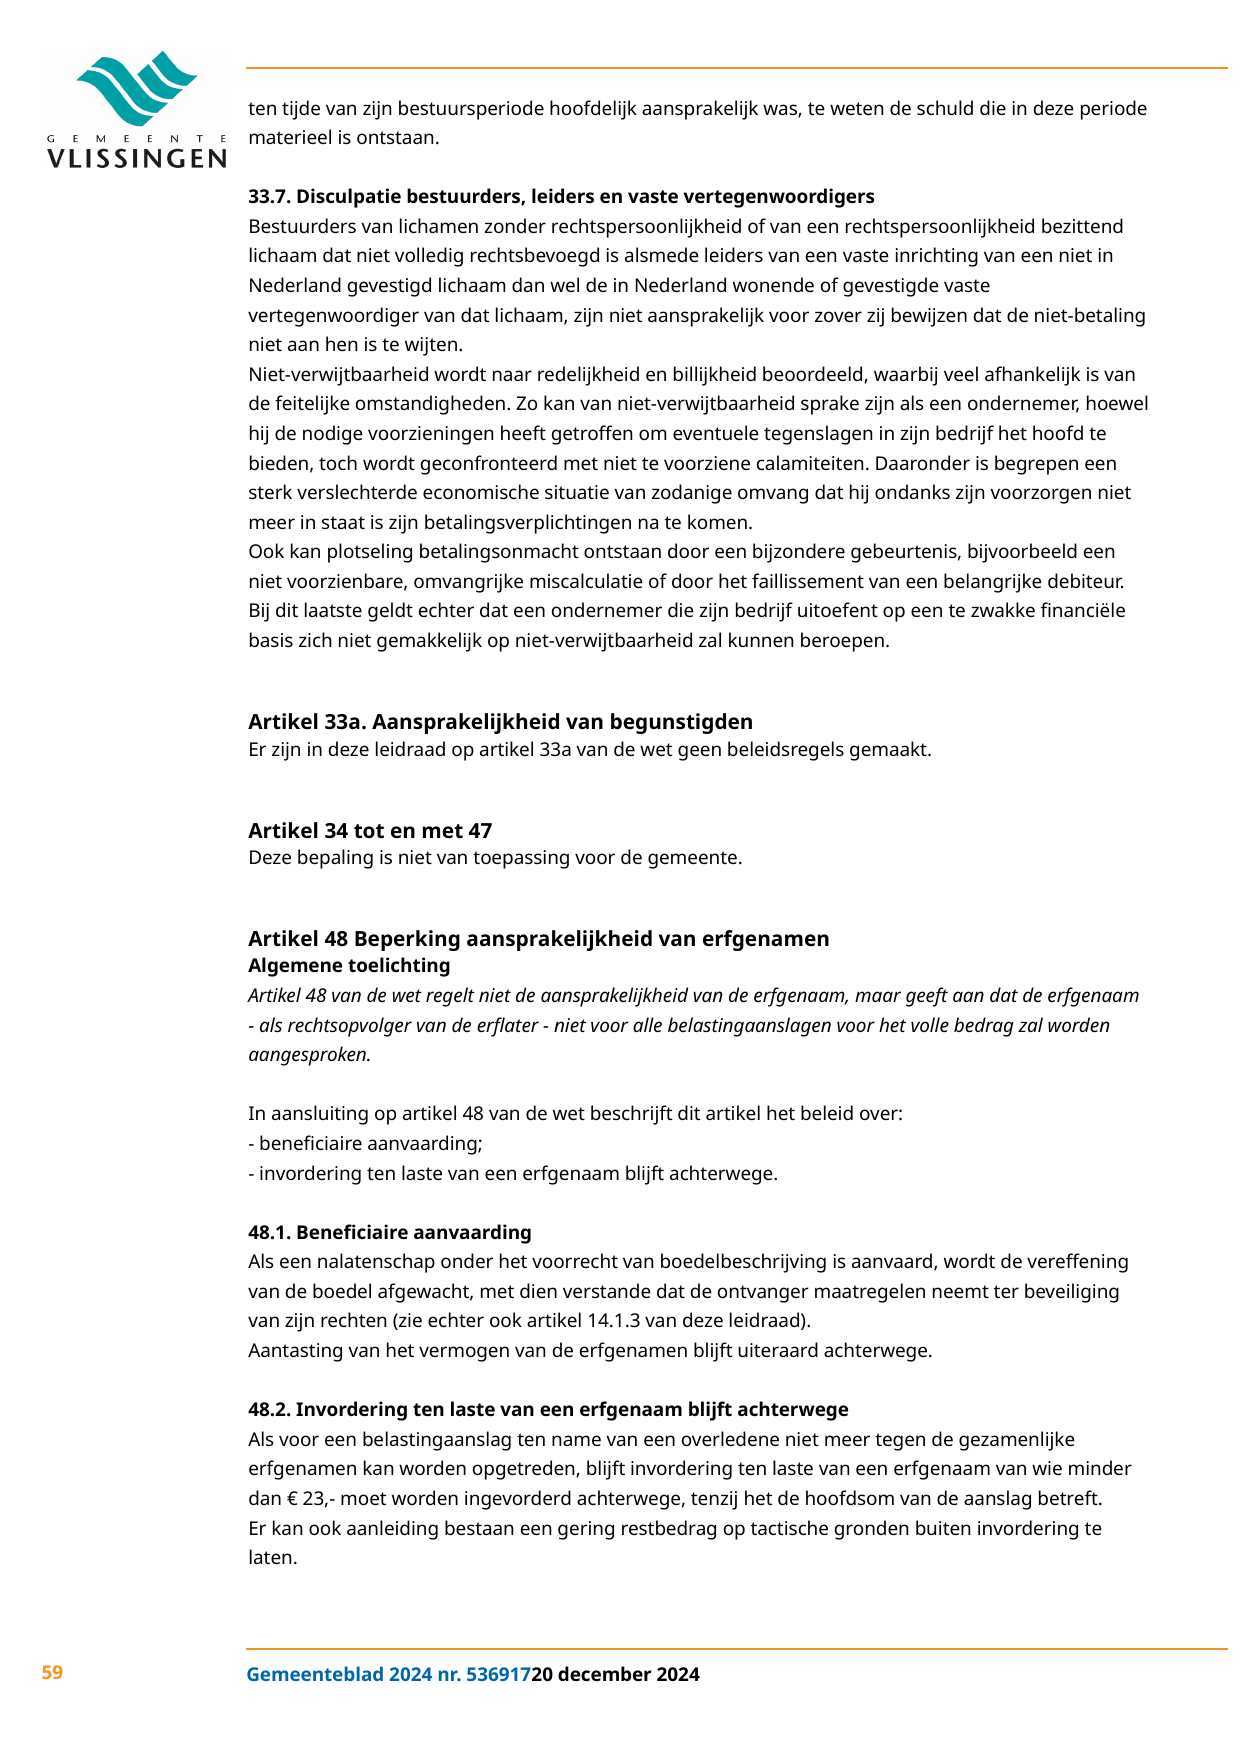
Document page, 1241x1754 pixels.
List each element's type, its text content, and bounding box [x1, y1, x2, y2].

text Als een nalatenschap onder het voorrecht van boedelbeschrijving is aanvaard, wordt de vereffening van de boedel afgewacht, met dien verstande dat de ontvanger maatregelen neemt ter beveiliging van zijn rechten (zie echter ook artikel 14.1.3 van deze leidraad). [248, 1248, 1152, 1333]
text Artikel 34 tot en met 47 [248, 816, 1152, 844]
text Artikel 33a. Aansprakelijkheid van begunstigden [248, 707, 1152, 736]
text Er kan ook aanleiding bestaan een gering restbedrag op tactische gronden buiten invordering te laten. [248, 1515, 1152, 1570]
text Algemene toelichting [248, 953, 1152, 978]
text ten tijde van zijn bestuursperiode hoofdelijk aansprakelijk was, te weten de schuld die in deze periode materieel is ontstaan. [248, 95, 1152, 150]
text - invordering ten laste van een erfgenaam blijft achterwege. [248, 1160, 1152, 1185]
text Ook kan plotseling betalingsonmacht ontstaan door een bijzondere gebeurtenis, bijvoorbeeld een niet voorzienbare, omvangrijke miscalculatie of door het faillissement van een belangrijke debiteur. Bij dit laatste geldt echter dat een ondernemer die zijn bedrijf uitoefent op een te zwakke financiële basis zich niet gemakkelijk op niet-verwijtbaarheid zal kunnen beroepen. [248, 538, 1152, 653]
text Artikel 48 Beperking aansprakelijkheid van erfgenamen [248, 924, 1152, 953]
text 48.2. Invordering ten laste van een erfgenaam blijft achterwege [248, 1396, 1152, 1422]
text Aantasting van het vermogen van de erfgenamen blijft uiteraard achterwege. [248, 1337, 1152, 1363]
text - beneficiaire aanvaarding; [248, 1130, 1152, 1156]
picture [41, 47, 231, 172]
text 33.7. Disculpatie bestuurders, leiders en vaste vertegenwoordigers [248, 183, 1152, 209]
text Niet-verwijtbaarheid wordt naar redelijkheid en billijkheid beoordeeld, waarbij veel afhankelijk is van de feitelijke omstandigheden. Zo kan van niet-verwijtbaarheid sprake zijn als een ondernemer, hoewel hij de nodige voorzieningen heeft getroffen om eventuele tegenslagen in zijn bedrijf het hoofd te bieden, toch wordt geconfronteerd met niet te voorziene calamiteiten. Daaronder is begrepen een sterk verslechterde economische situatie van zodanige omvang dat hij ondanks zijn voorzorgen niet meer in staat is zijn betalingsverplichtingen na te komen. [248, 361, 1152, 535]
text Er zijn in deze leidraad op artikel 33a van de wet geen beleidsregels gemaakt. [248, 736, 1152, 761]
text In aansluiting op artikel 48 van de wet beschrijft dit artikel het beleid over: [248, 1101, 1152, 1126]
text 48.1. Beneficiaire aanvaarding [248, 1219, 1152, 1244]
text Bestuurders van lichamen zonder rechtspersoonlijkheid of van een rechtspersoonlijkheid bezittend lichaam dat niet volledig rechtsbevoegd is alsmede leiders van een vaste inrichting van een niet in Nederland gevestigd lichaam dan wel de in Nederland wonende of gevestigde vaste vertegenwoordiger van dat lichaam, zijn niet aansprakelijk voor zover zij bewijzen dat de niet-betaling niet aan hen is te wijten. [248, 213, 1152, 357]
text Deze bepaling is niet van toepassing voor de gemeente. [248, 844, 1152, 870]
text Als voor een belastingaanslag ten name van een overledene niet meer tegen de gezamenlijke erfgenamen kan worden opgetreden, blijft invordering ten laste van een erfgenaam van wie minder dan € 23,- moet worden ingevorderd achterwege, tenzij het de hoofdsom van de aanslag betreft. [248, 1426, 1152, 1511]
text Artikel 48 van de wet regelt niet de aansprakelijkheid van de erfgenaam, maar geeft aan dat de erfgenaam - als rechtsopvolger van de erflater - niet voor alle belastingaanslagen voor het volle bedrag zal worden aangesproken. [248, 982, 1152, 1067]
